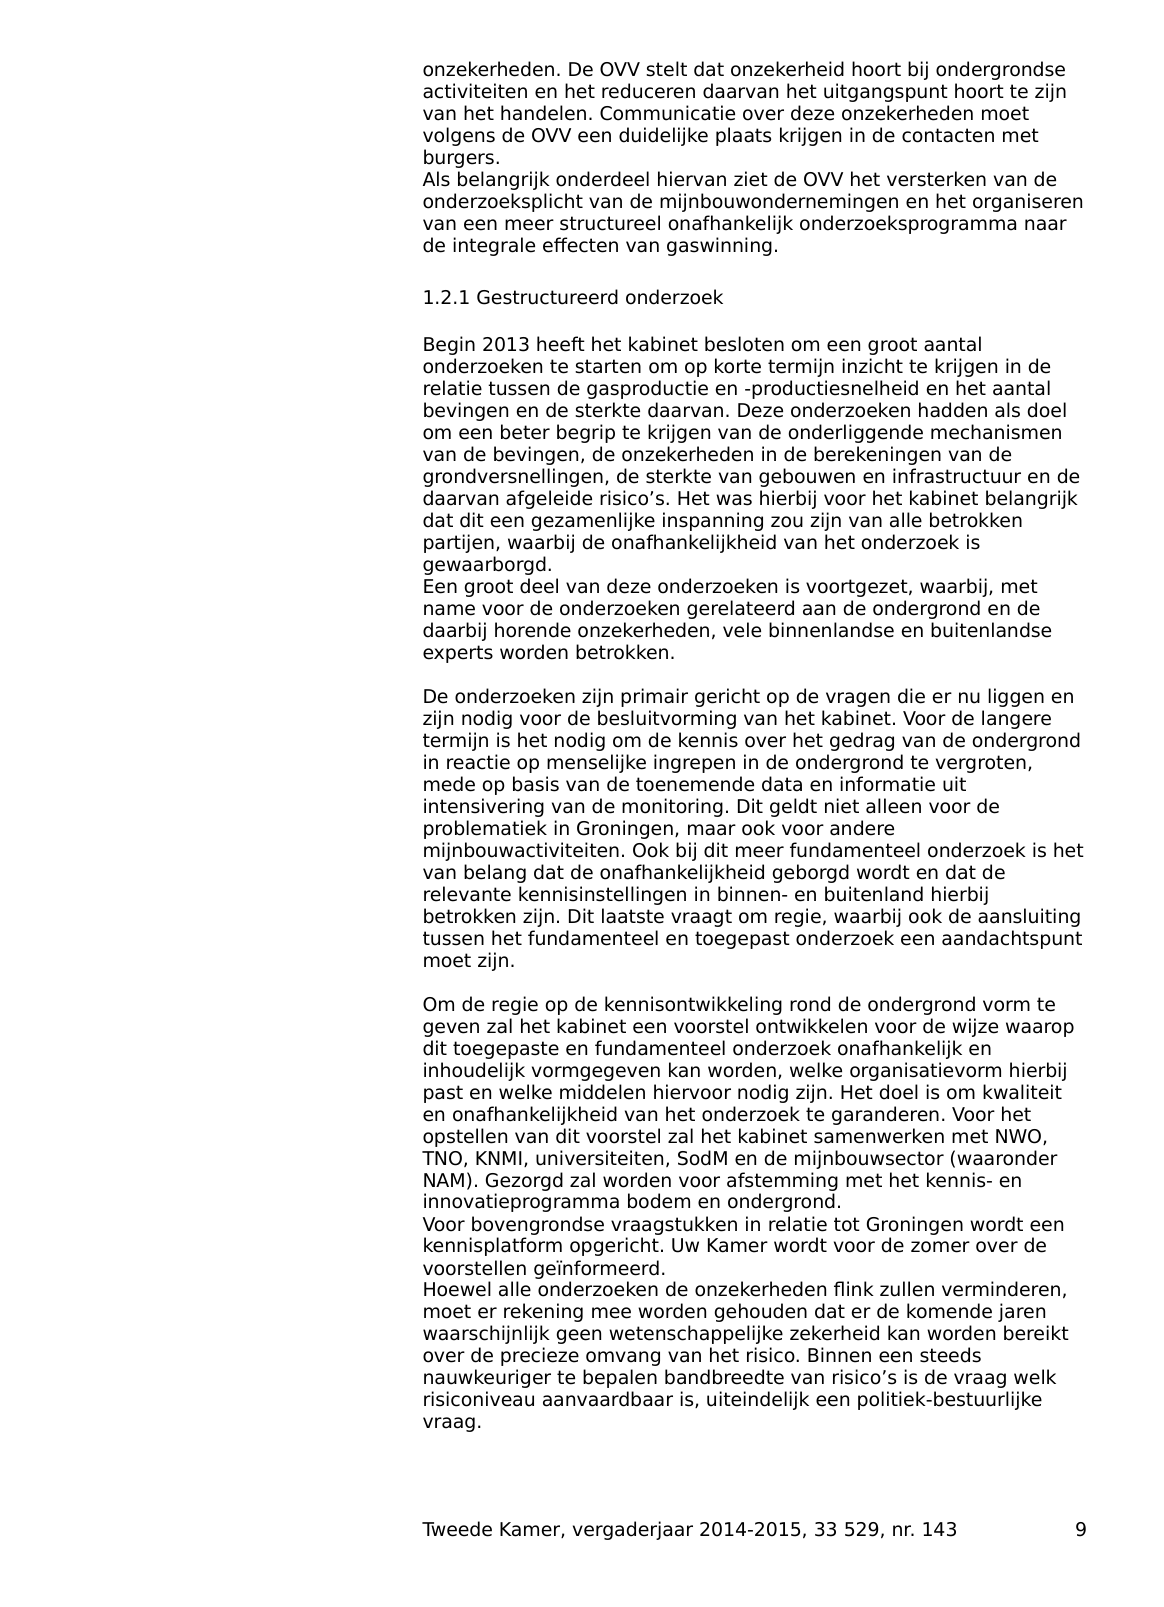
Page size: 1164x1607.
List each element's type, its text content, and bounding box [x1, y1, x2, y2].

text Hoewel alle onderzoeken de onzekerheden flink zullen verminderen, moet er rekening mee worden gehouden dat er de komende jaren waarschijnlijk geen wetenschappelijke zekerheid kan worden bereikt over de precieze omvang van het risico. Binnen een steeds nauwkeuriger te bepalen bandbreedte van risico’s is de vraag welk risiconiveau aanvaardbaar is, uiteindelijk een politiek-bestuurlijke vraag. [422, 1279, 1087, 1433]
text Begin 2013 heeft het kabinet besloten om een groot aantal onderzoeken te starten om op korte termijn inzicht te krijgen in de relatie tussen de gasproductie en -productiesnelheid en het aantal bevingen en de sterkte daarvan. Deze onderzoeken hadden als doel om een beter begrip te krijgen van de onderliggende mechanismen van de bevingen, de onzekerheden in de berekeningen van de grondversnellingen, de sterkte van gebouwen en infrastructuur en de daarvan afgeleide risico’s. Het was hierbij voor het kabinet belangrijk dat dit een gezamenlijke inspanning zou zijn van alle betrokken partijen, waarbij de onafhankelijkheid van het onderzoek is gewaarborgd. [422, 334, 1087, 576]
text Een groot deel van deze onderzoeken is voortgezet, waarbij, met name voor de onderzoeken gerelateerd aan de ondergrond en de daarbij horende onzekerheden, vele binnenlandse en buitenlandse experts worden betrokken. [422, 576, 1087, 663]
text De onderzoeken zijn primair gericht op de vragen die er nu liggen en zijn nodig voor de besluitvorming van het kabinet. Voor de langere termijn is het nodig om de kennis over het gedrag van de ondergrond in reactie op menselijke ingrepen in de ondergrond te vergroten, mede op basis van de toenemende data en informatie uit intensivering van de monitoring. Dit geldt niet alleen voor de problematiek in Groningen, maar ook voor andere mijnbouwactiviteiten. Ook bij dit meer fundamenteel onderzoek is het van belang dat de onafhankelijkheid geborgd wordt en dat de relevante kennisinstellingen in binnen- en buitenland hierbij betrokken zijn. Dit laatste vraagt om regie, waarbij ook de aansluiting tussen het fundamenteel en toegepast onderzoek een aandachtspunt moet zijn. [422, 686, 1087, 971]
text Om de regie op de kennisontwikkeling rond de ondergrond vorm te geven zal het kabinet een voorstel ontwikkelen voor de wijze waarop dit toegepaste en fundamenteel onderzoek onafhankelijk en inhoudelijk vormgegeven kan worden, welke organisatievorm hierbij past en welke middelen hiervoor nodig zijn. Het doel is om kwaliteit en onafhankelijkheid van het onderzoek te garanderen. Voor het opstellen van dit voorstel zal het kabinet samenwerken met NWO, TNO, KNMI, universiteiten, SodM en de mijnbouwsector (waaronder NAM). Gezorgd zal worden voor afstemming met het kennis- en innovatieprogramma bodem en ondergrond. [422, 994, 1087, 1213]
text onzekerheden. De OVV stelt dat onzekerheid hoort bij ondergrondse activiteiten en het reduceren daarvan het uitgangspunt hoort te zijn van het handelen. Communicatie over deze onzekerheden moet volgens de OVV een duidelijke plaats krijgen in de contacten met burgers. [422, 59, 1087, 169]
subtitle 1.2.1 Gestructureerd onderzoek [422, 287, 1087, 309]
text Als belangrijk onderdeel hiervan ziet de OVV het versterken van de onderzoeksplicht van de mijnbouwondernemingen en het organiseren van een meer structureel onafhankelijk onderzoeksprogramma naar de integrale effecten van gaswinning. [422, 169, 1087, 257]
text Voor bovengrondse vraagstukken in relatie tot Groningen wordt een kennisplatform opgericht. Uw Kamer wordt voor de zomer over de voorstellen geïnformeerd. [422, 1213, 1087, 1279]
